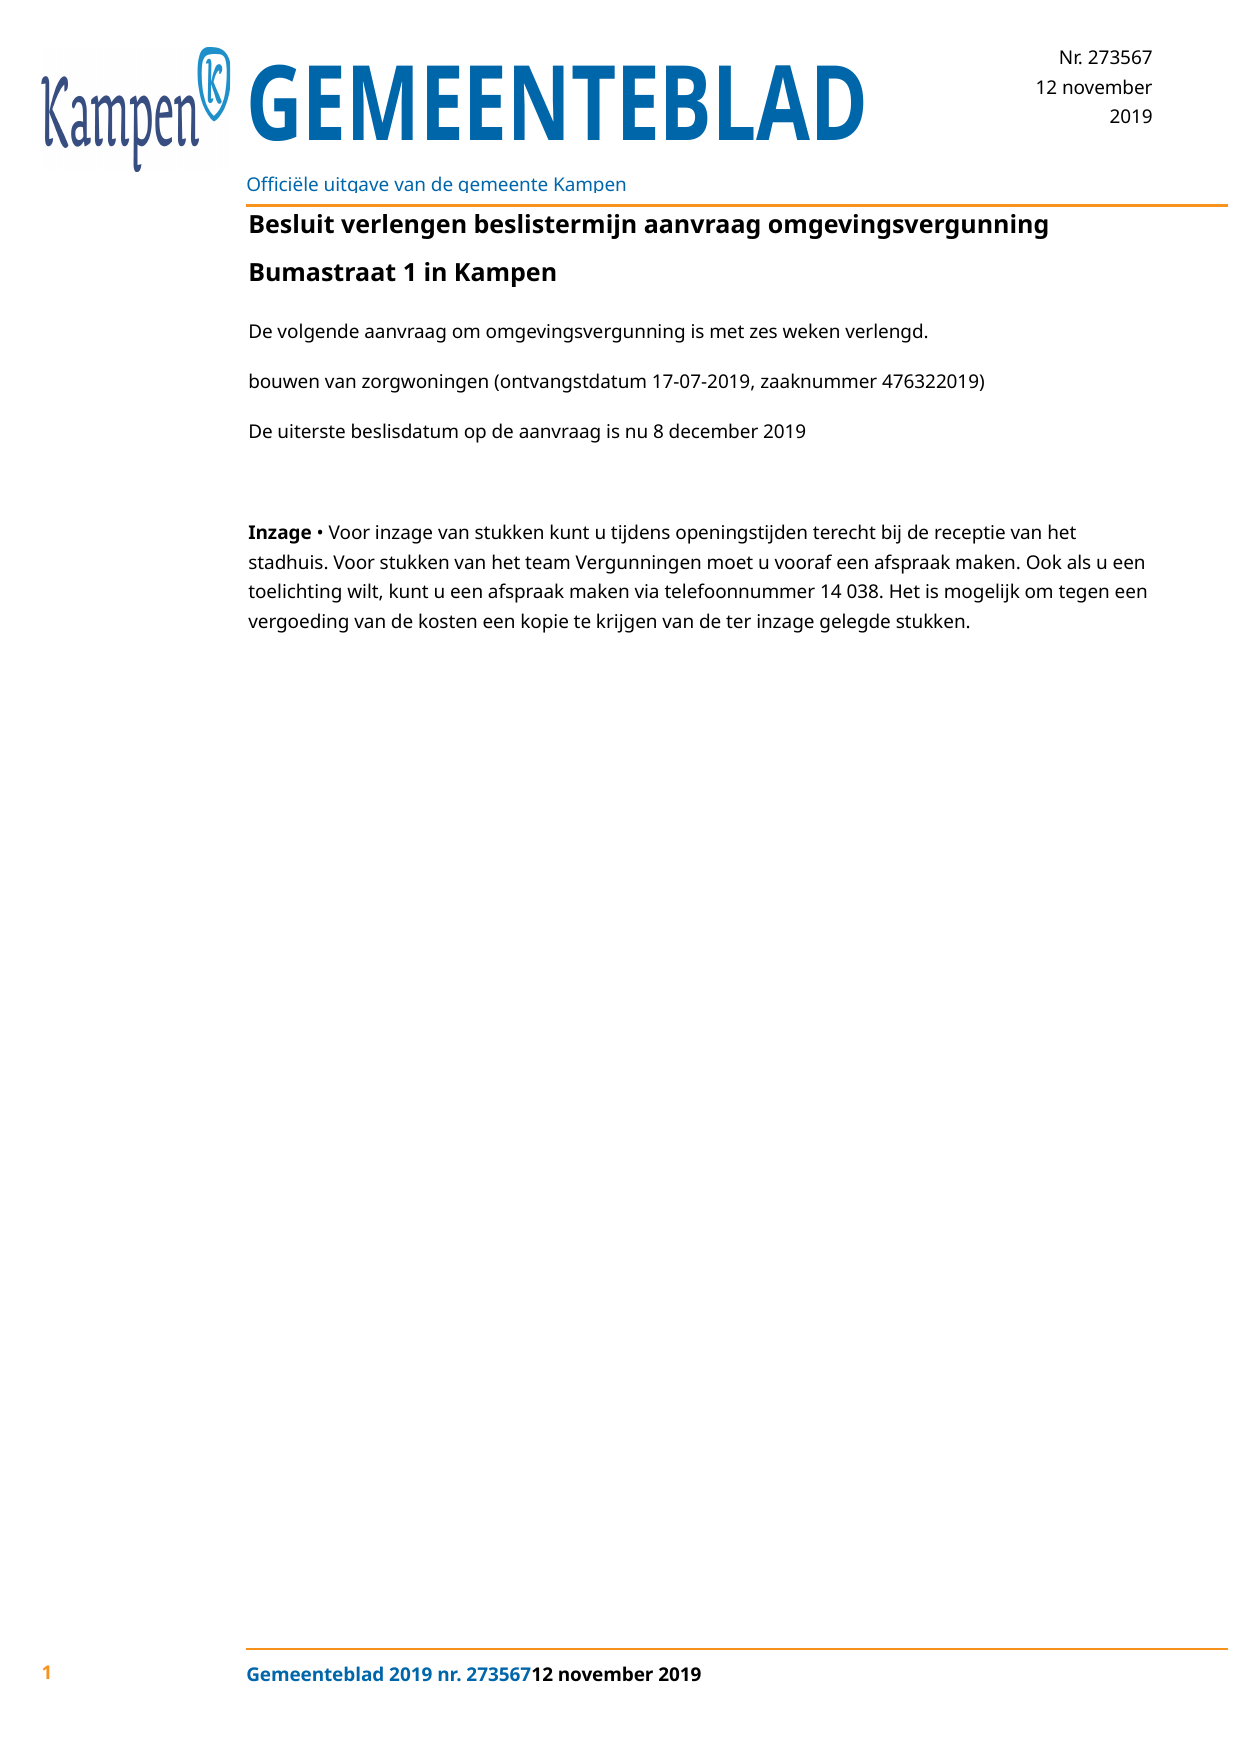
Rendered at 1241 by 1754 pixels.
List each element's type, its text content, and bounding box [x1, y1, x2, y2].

text De volgende aanvraag om omgevingsvergunning is met zes weken verlengd. [248, 318, 1152, 344]
picture [41, 47, 231, 172]
text De uiterste beslisdatum op de aanvraag is nu 8 december 2019 [248, 419, 1152, 444]
text Besluit verlengen beslistermijn aanvraag omgevingsvergunning Bumastraat 1 in Kampen [248, 207, 1152, 288]
text bouwen van zorgwoningen (ontvangstdatum 17-07-2019, zaaknummer 476322019) [248, 368, 1152, 394]
text Inzage • Voor inzage van stukken kunt u tijdens openingstijden terecht bij de receptie van het stadhuis. Voor stukken van het team Vergunningen moet u vooraf een afspraak maken. Ook als u een toelichting wilt, kunt u een afspraak maken via telefoonnummer 14 038. Het is mogelijk om tegen een vergoeding van de kosten een kopie te krijgen van de ter inzage gelegde stukken. [248, 519, 1152, 634]
